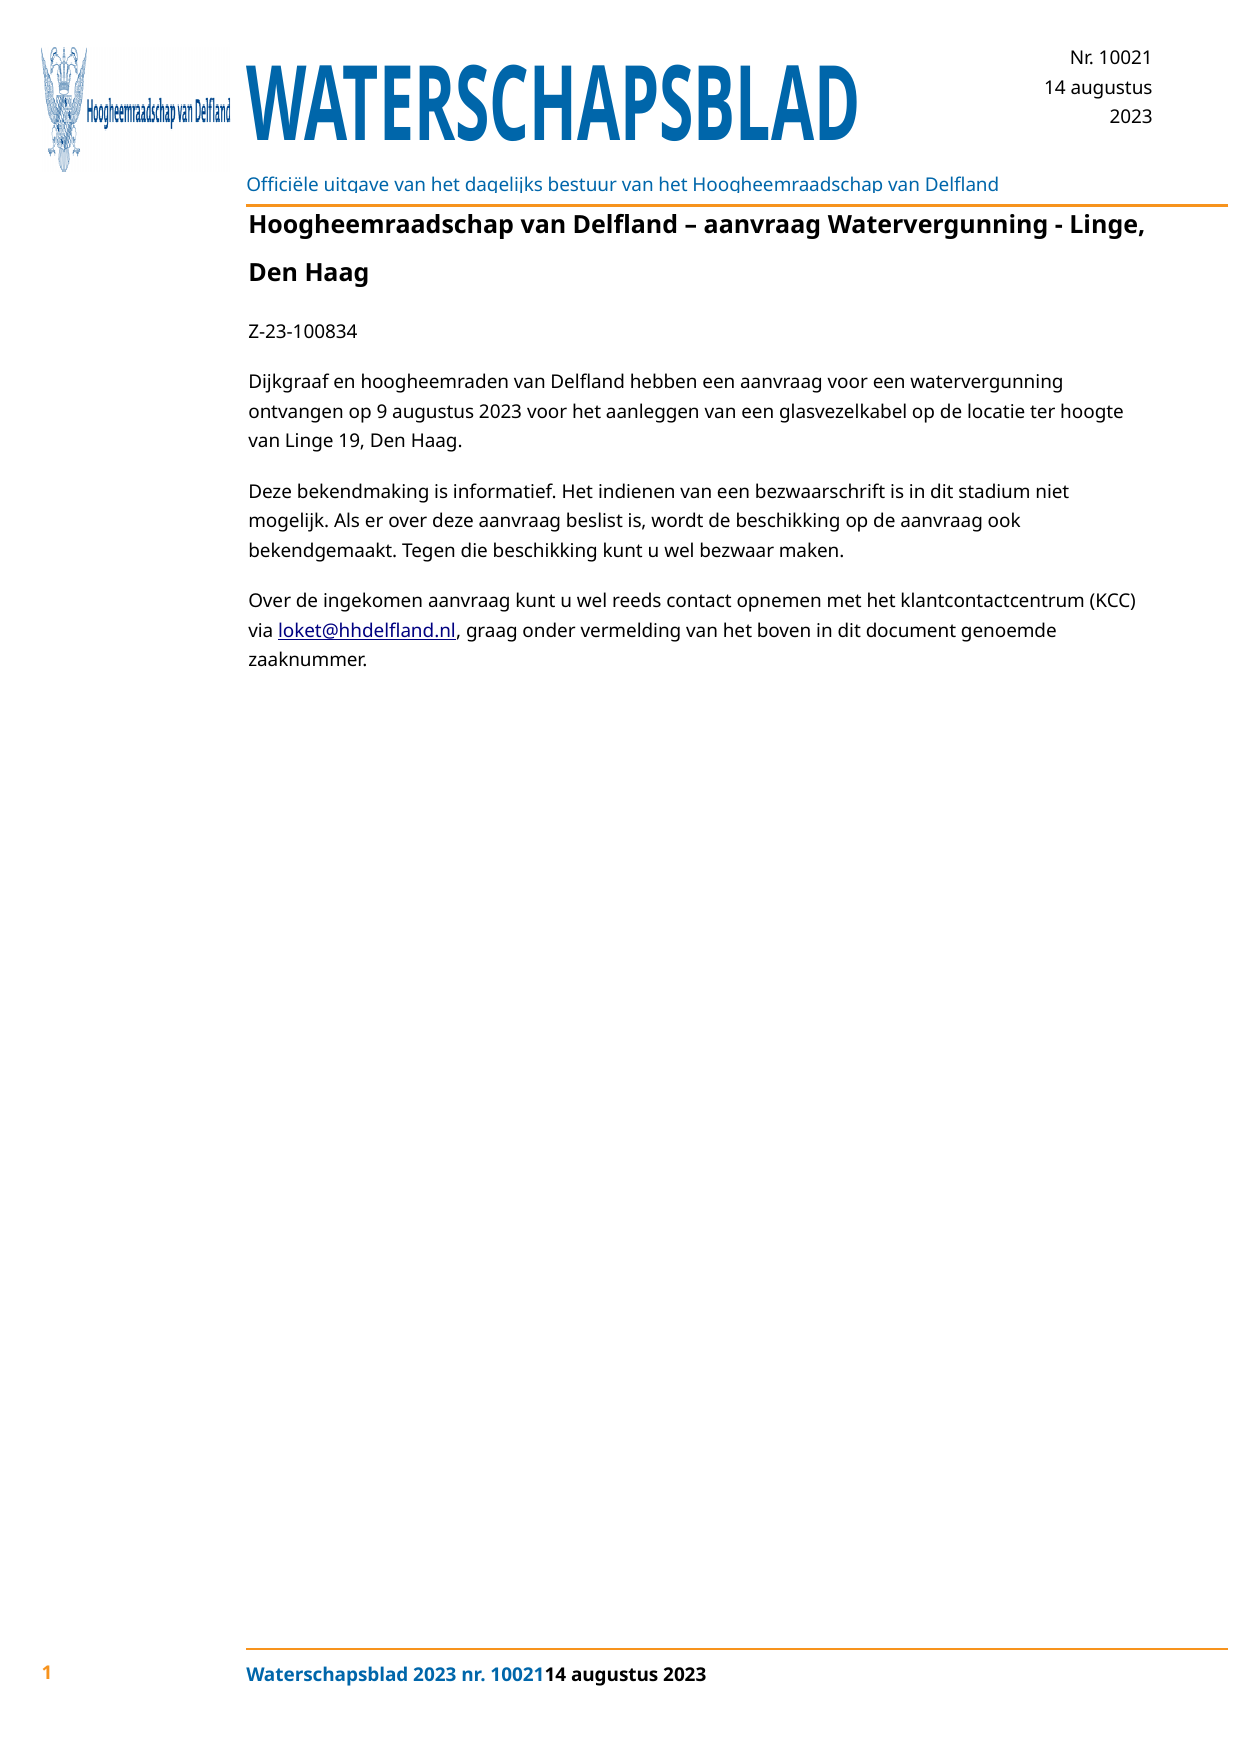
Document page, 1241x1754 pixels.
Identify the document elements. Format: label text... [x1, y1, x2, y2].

text Hoogheemraadschap van Delfland – aanvraag Watervergunning - Linge, Den Haag [248, 207, 1152, 288]
text Deze bekendmaking is informatief. Het indienen van een bezwaarschrift is in dit stadium niet mogelijk. Als er over deze aanvraag beslist is, wordt de beschikking op de aanvraag ook bekendgemaakt. Tegen die beschikking kunt u wel bezwaar maken. [248, 478, 1152, 563]
text Z-23-100834 [248, 318, 1152, 344]
picture [41, 47, 231, 172]
text Over de ingekomen aanvraag kunt u wel reeds contact opnemen met het klantcontactcentrum (KCC) via loket@hhdelfland.nl, graag onder vermelding van het boven in dit document genoemde zaaknummer. [248, 587, 1152, 672]
text Dijkgraaf en hoogheemraden van Delfland hebben een aanvraag voor een watervergunning ontvangen op 9 augustus 2023 voor het aanleggen van een glasvezelkabel op de locatie ter hoogte van Linge 19, Den Haag. [248, 368, 1152, 453]
